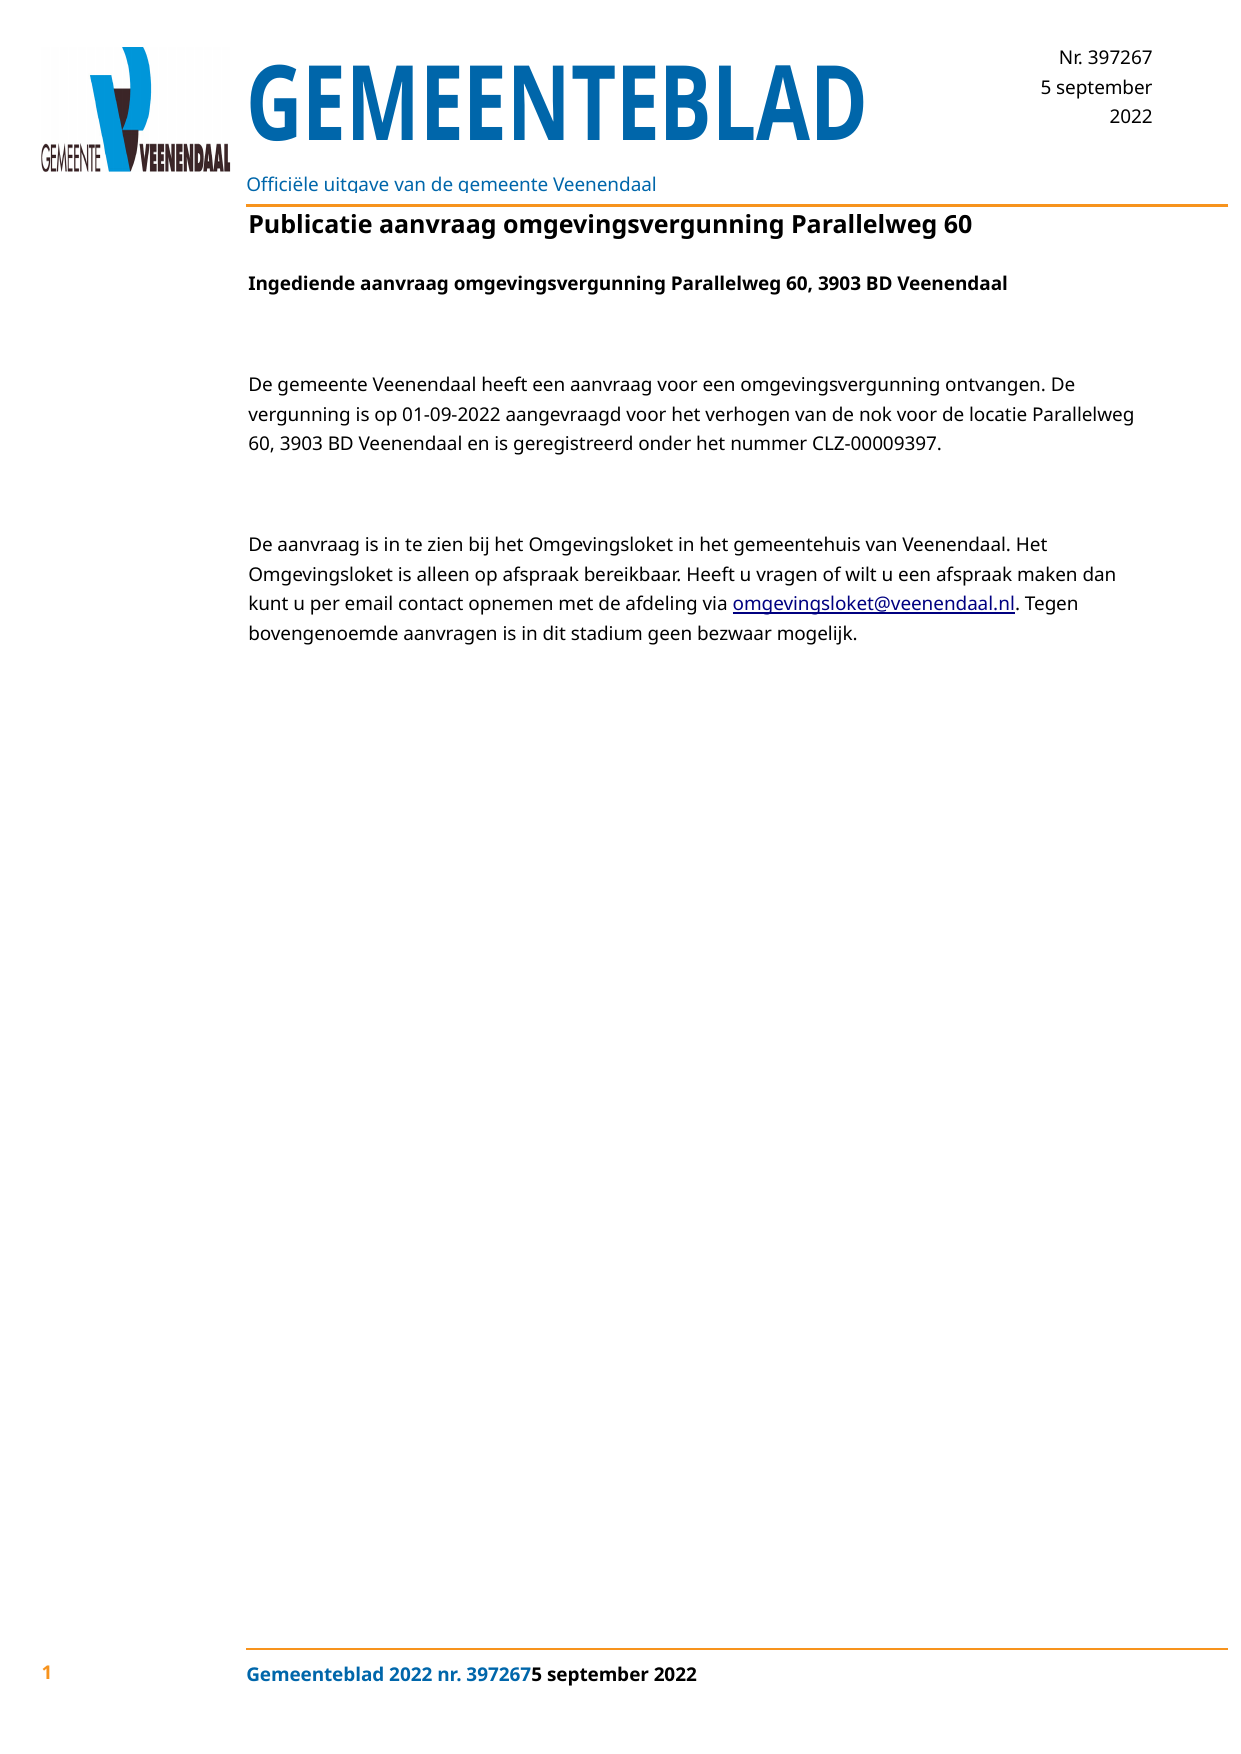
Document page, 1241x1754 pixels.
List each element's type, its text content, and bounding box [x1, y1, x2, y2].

text De aanvraag is in te zien bij het Omgevingsloket in het gemeentehuis van Veenendaal. Het Omgevingsloket is alleen op afspraak bereikbaar. Heeft u vragen of wilt u een afspraak maken dan kunt u per email contact opnemen met de afdeling via omgevingsloket@veenendaal.nl. Tegen bovengenoemde aanvragen is in dit stadium geen bezwaar mogelijk. [248, 531, 1152, 646]
text De gemeente Veenendaal heeft een aanvraag voor een omgevingsvergunning ontvangen. De vergunning is op 01-09-2022 aangevraagd voor het verhogen van de nok voor de locatie Parallelweg 60, 3903 BD Veenendaal en is geregistreerd onder het nummer CLZ-00009397. [248, 371, 1152, 456]
picture [123, 47, 231, 172]
text Ingediende aanvraag omgevingsvergunning Parallelweg 60, 3903 BD Veenendaal [248, 270, 1152, 296]
text Publicatie aanvraag omgevingsvergunning Parallelweg 60 [248, 207, 1152, 241]
picture [41, 47, 130, 172]
